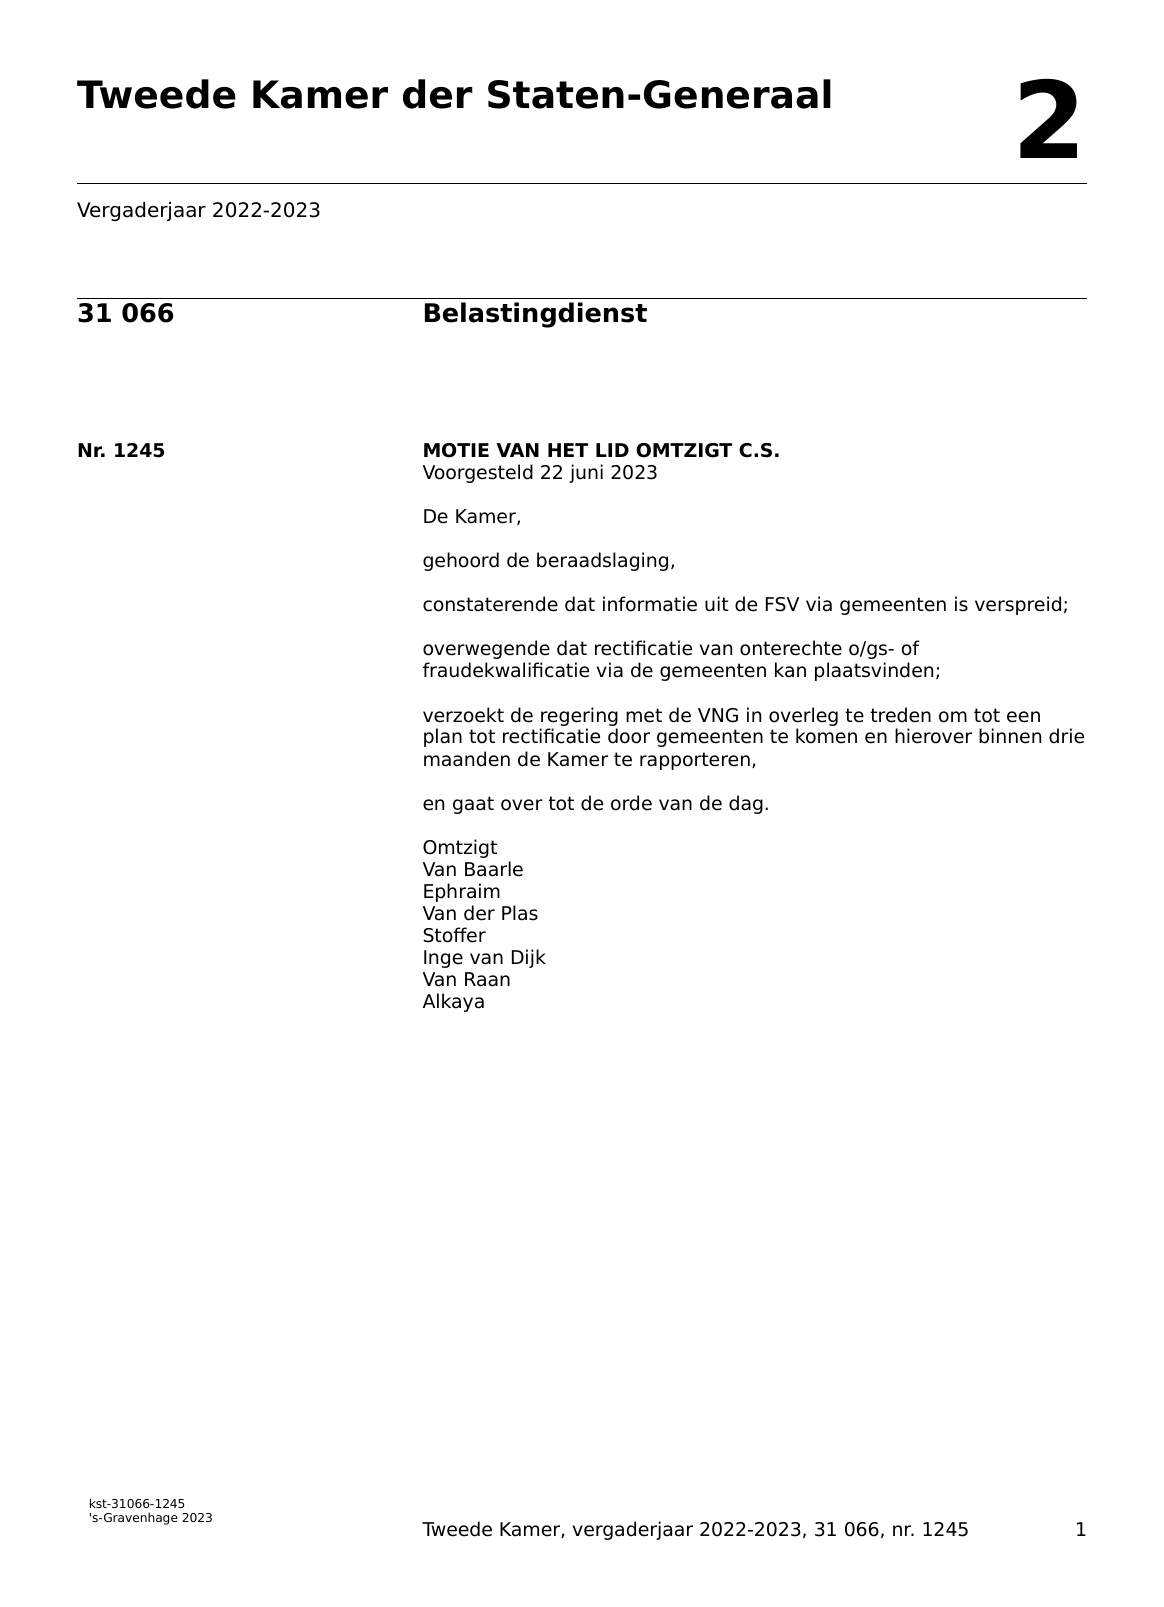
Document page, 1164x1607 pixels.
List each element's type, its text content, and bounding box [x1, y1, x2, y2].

subtitle 31 066 Belastingdienst [77, 299, 1087, 329]
text en gaat over tot de orde van de dag. [422, 793, 1087, 814]
text Van der Plas [422, 903, 1087, 925]
text Inge van Dijk [422, 947, 1087, 969]
text Stoffer [422, 925, 1087, 947]
text verzoekt de regering met de VNG in overleg te treden om tot een plan tot rectificatie door gemeenten te komen en hierover binnen drie maanden de Kamer te rapporteren, [422, 704, 1087, 770]
text 's-Gravenhage 2023 [88, 1511, 323, 1525]
text Alkaya [422, 991, 1087, 1013]
table_header 2 [886, 59, 1087, 183]
text constaterende dat informatie uit de FSV via gemeenten is verspreid; [422, 594, 1087, 616]
text overwegende dat rectificatie van onterechte o/gs- of fraudekwalificatie via de gemeenten kan plaatsvinden; [422, 638, 1087, 682]
subtitle Nr. 1245 MOTIE VAN HET LID OMTZIGT C.S. [77, 440, 1087, 462]
table_cell Vergaderjaar 2022-2023 [77, 184, 1087, 298]
text gehoord de beraadslaging, [422, 550, 1087, 572]
text De Kamer, [422, 506, 1087, 528]
table_header Tweede Kamer der Staten-Generaal [77, 59, 886, 183]
text Voorgesteld 22 juni 2023 [422, 462, 1087, 484]
text kst-31066-1245 [88, 1497, 323, 1511]
text Omtzigt [422, 837, 1087, 859]
text Ephraim [422, 881, 1087, 903]
text Van Raan [422, 969, 1087, 991]
text Van Baarle [422, 859, 1087, 881]
